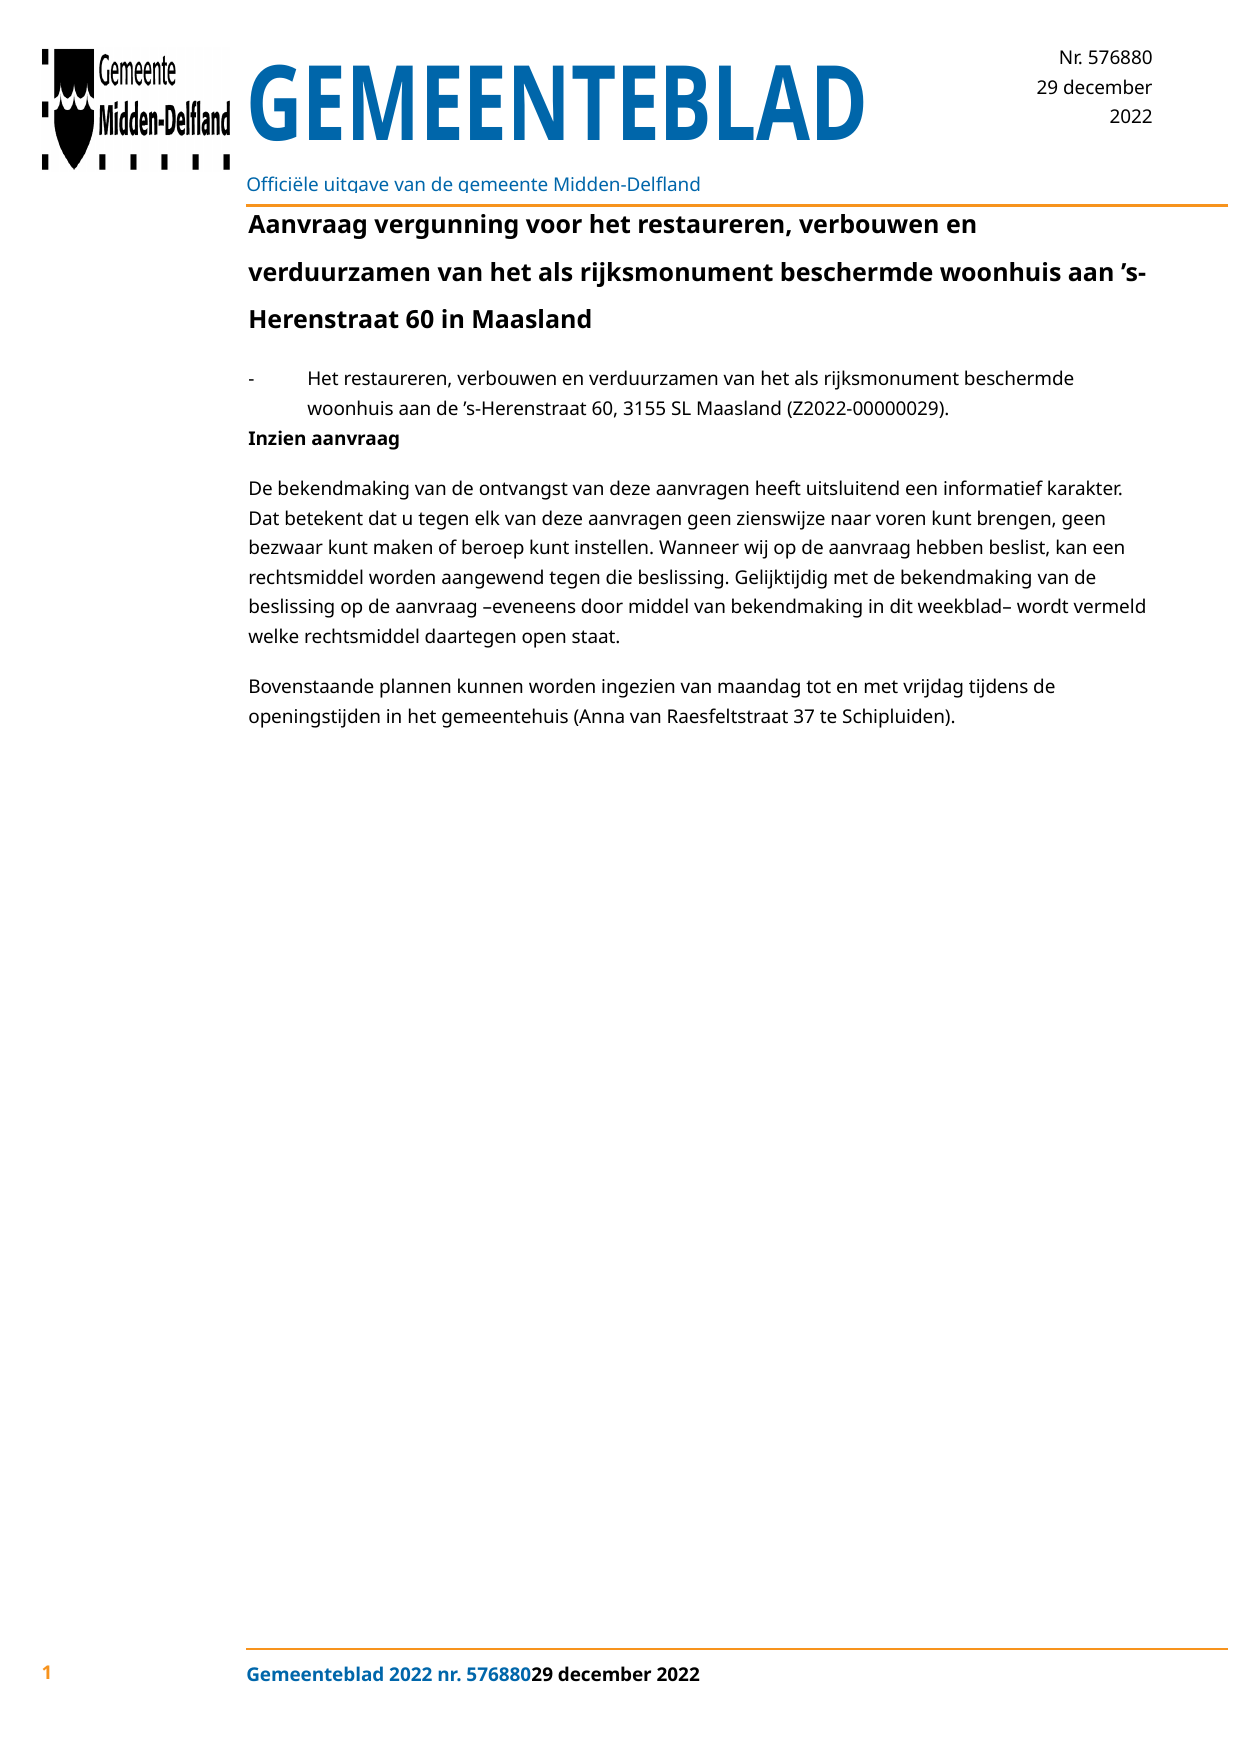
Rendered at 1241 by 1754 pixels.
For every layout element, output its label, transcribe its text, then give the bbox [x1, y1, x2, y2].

text Aanvraag vergunning voor het restaureren, verbouwen en verduurzamen van het als rijksmonument beschermde woonhuis aan ’s-Herenstraat 60 in Maasland [248, 207, 1152, 336]
text Bovenstaande plannen kunnen worden ingezien van maandag tot en met vrijdag tijdens de openingstijden in het gemeentehuis (Anna van Raesfeltstraat 37 te Schipluiden). [248, 673, 1152, 729]
text De bekendmaking van de ontvangst van deze aanvragen heeft uitsluitend een informatief karakter. Dat betekent dat u tegen elk van deze aanvragen geen zienswijze naar voren kunt brengen, geen bezwaar kunt maken of beroep kunt instellen. Wanneer wij op de aanvraag hebben beslist, kan een rechtsmiddel worden aangewend tegen die beslissing. Gelijktijdig met de bekendmaking van de beslissing op de aanvraag –eveneens door middel van bekendmaking in dit weekblad– wordt vermeld welke rechtsmiddel daartegen open staat. [248, 475, 1152, 649]
picture [41, 47, 231, 172]
text Inzien aanvraag [248, 425, 1152, 450]
list Het restaureren, verbouwen en verduurzamen van het als rijksmonument beschermde woonhuis aan de ’s-Herenstraat 60, 3155 SL Maasland (Z2022-00000029). [248, 366, 1152, 421]
